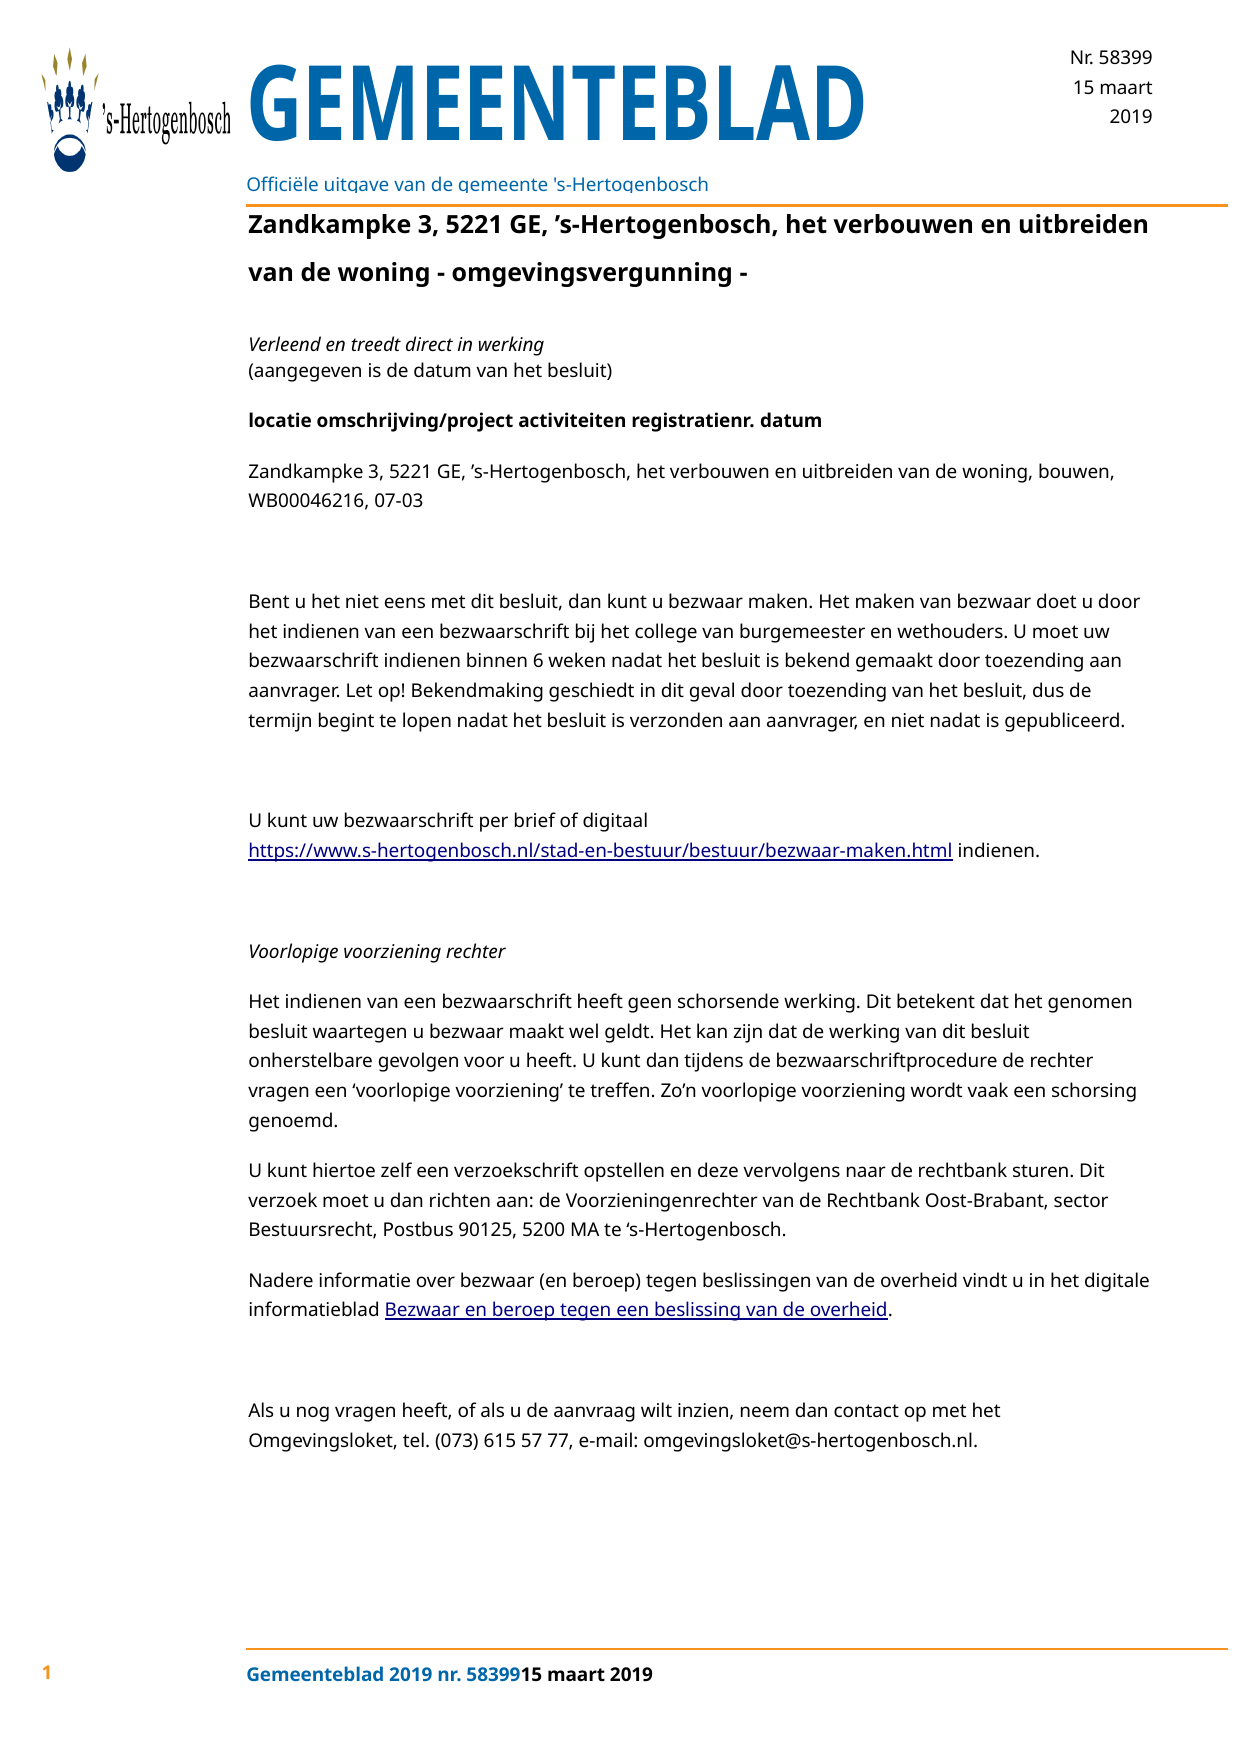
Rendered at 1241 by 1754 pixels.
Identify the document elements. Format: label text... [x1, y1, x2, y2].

text Verleend en treedt direct in werking [248, 331, 1152, 357]
text U kunt hiertoe zelf een verzoekschrift opstellen en deze vervolgens naar de rechtbank sturen. Dit verzoek moet u dan richten aan: de Voorzieningenrechter van de Rechtbank Oost-Brabant, sector Bestuursrecht, Postbus 90125, 5200 MA te ‘s-Hertogenbosch. [248, 1157, 1152, 1242]
picture [41, 47, 231, 172]
text (aangegeven is de datum van het besluit) [248, 357, 1152, 383]
text Zandkampke 3, 5221 GE, ’s-Hertogenbosch, het verbouwen en uitbreiden van de woning - omgevingsvergunning - [248, 207, 1152, 288]
text Zandkampke 3, 5221 GE, ’s-Hertogenbosch, het verbouwen en uitbreiden van de woning, bouwen, WB00046216, 07-03 [248, 458, 1152, 513]
text Voorlopige voorziening rechter [248, 938, 1152, 964]
text Het indienen van een bezwaarschrift heeft geen schorsende werking. Dit betekent dat het genomen besluit waartegen u bezwaar maakt wel geldt. Het kan zijn dat de werking van dit besluit onherstelbare gevolgen voor u heeft. U kunt dan tijdens de bezwaarschriftprocedure de rechter vragen een ‘voorlopige voorziening’ te treffen. Zo’n voorlopige voorziening wordt vaak een schorsing genoemd. [248, 988, 1152, 1132]
text locatie omschrijving/project activiteiten registratienr. datum [248, 408, 1152, 433]
text Nadere informatie over bezwaar (en beroep) tegen beslissingen van de overheid vindt u in het digitale informatieblad Bezwaar en beroep tegen een beslissing van de overheid. [248, 1267, 1152, 1322]
text Bent u het niet eens met dit besluit, dan kunt u bezwaar maken. Het maken van bezwaar doet u door het indienen van een bezwaarschrift bij het college van burgemeester en wethouders. U moet uw bezwaarschrift indienen binnen 6 weken nadat het besluit is bekend gemaakt door toezending aan aanvrager. Let op! Bekendmaking geschiedt in dit geval door toezending van het besluit, dus de termijn begint te lopen nadat het besluit is verzonden aan aanvrager, en niet nadat is gepubliceerd. [248, 588, 1152, 732]
text Als u nog vragen heeft, of als u de aanvraag wilt inzien, neem dan contact op met het Omgevingsloket, tel. (073) 615 57 77, e-mail: omgevingsloket@s-hertogenbosch.nl. [248, 1397, 1152, 1452]
text U kunt uw bezwaarschrift per brief of digitaal https://www.s-hertogenbosch.nl/stad-en-bestuur/bestuur/bezwaar-maken.html indienen. [248, 808, 1152, 863]
